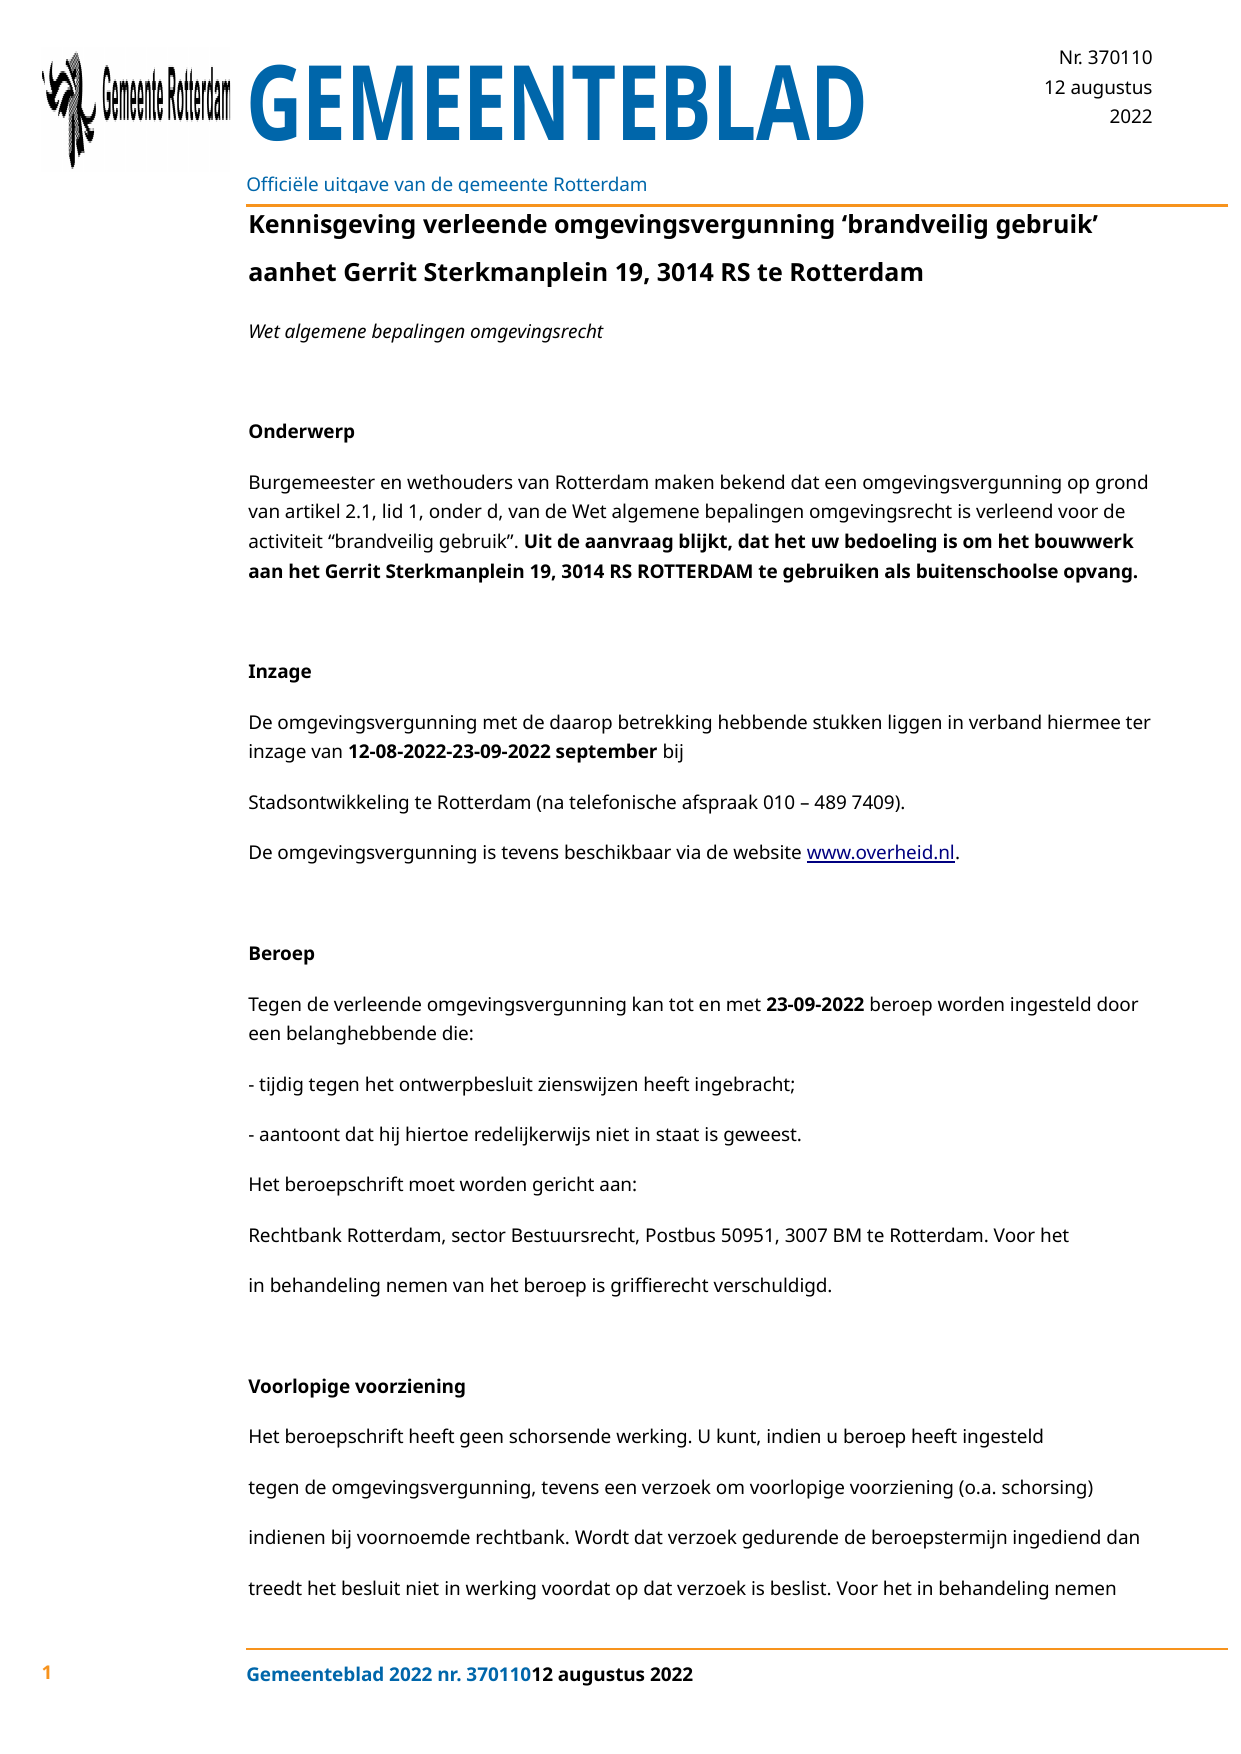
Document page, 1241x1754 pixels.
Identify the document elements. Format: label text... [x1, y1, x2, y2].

text in behandeling nemen van het beroep is griffierecht verschuldigd. [248, 1272, 1152, 1298]
text Wet algemene bepalingen omgevingsrecht [248, 318, 1152, 344]
text Burgemeester en wethouders van Rotterdam maken bekend dat een omgevingsvergunning op grond van artikel 2.1, lid 1, onder d, van de Wet algemene bepalingen omgevingsrecht is verleend voor de activiteit “brandveilig gebruik”. Uit de aanvraag blijkt, dat het uw bedoeling is om het bouwwerk aan het Gerrit Sterkmanplein 19, 3014 RS ROTTERDAM te gebruiken als buitenschoolse opvang. [248, 469, 1152, 584]
text - aantoont dat hij hiertoe redelijkerwijs niet in staat is geweest. [248, 1121, 1152, 1147]
text Voorlopige voorziening [248, 1373, 1152, 1399]
text Het beroepschrift heeft geen schorsende werking. U kunt, indien u beroep heeft ingesteld [248, 1424, 1152, 1449]
text treedt het besluit niet in werking voordat op dat verzoek is beslist. Voor het in behandeling nemen [248, 1575, 1152, 1601]
text tegen de omgevingsvergunning, tevens een verzoek om voorlopige voorziening (o.a. schorsing) [248, 1474, 1152, 1500]
text indienen bij voornoemde rechtbank. Wordt dat verzoek gedurende de beroepstermijn ingediend dan [248, 1524, 1152, 1550]
text Rechtbank Rotterdam, sector Bestuursrecht, Postbus 50951, 3007 BM te Rotterdam. Voor het [248, 1222, 1152, 1248]
text Kennisgeving verleende omgevingsvergunning ‘brandveilig gebruik’ aanhet Gerrit Sterkmanplein 19, 3014 RS te Rotterdam [248, 207, 1152, 288]
text Inzage [248, 659, 1152, 684]
picture [41, 47, 231, 172]
text Tegen de verleende omgevingsvergunning kan tot en met 23-09-2022 beroep worden ingesteld door een belanghebbende die: [248, 991, 1152, 1046]
text Onderwerp [248, 419, 1152, 444]
text De omgevingsvergunning met de daarop betrekking hebbende stukken liggen in verband hiermee ter inzage van 12-08-2022-23-09-2022 september bij [248, 709, 1152, 764]
text - tijdig tegen het ontwerpbesluit zienswijzen heeft ingebracht; [248, 1071, 1152, 1097]
text De omgevingsvergunning is tevens beschikbaar via de website www.overheid.nl. [248, 839, 1152, 865]
text Het beroepschrift moet worden gericht aan: [248, 1172, 1152, 1197]
text Beroep [248, 940, 1152, 966]
text Stadsontwikkeling te Rotterdam (na telefonische afspraak 010 – 489 7409). [248, 789, 1152, 815]
